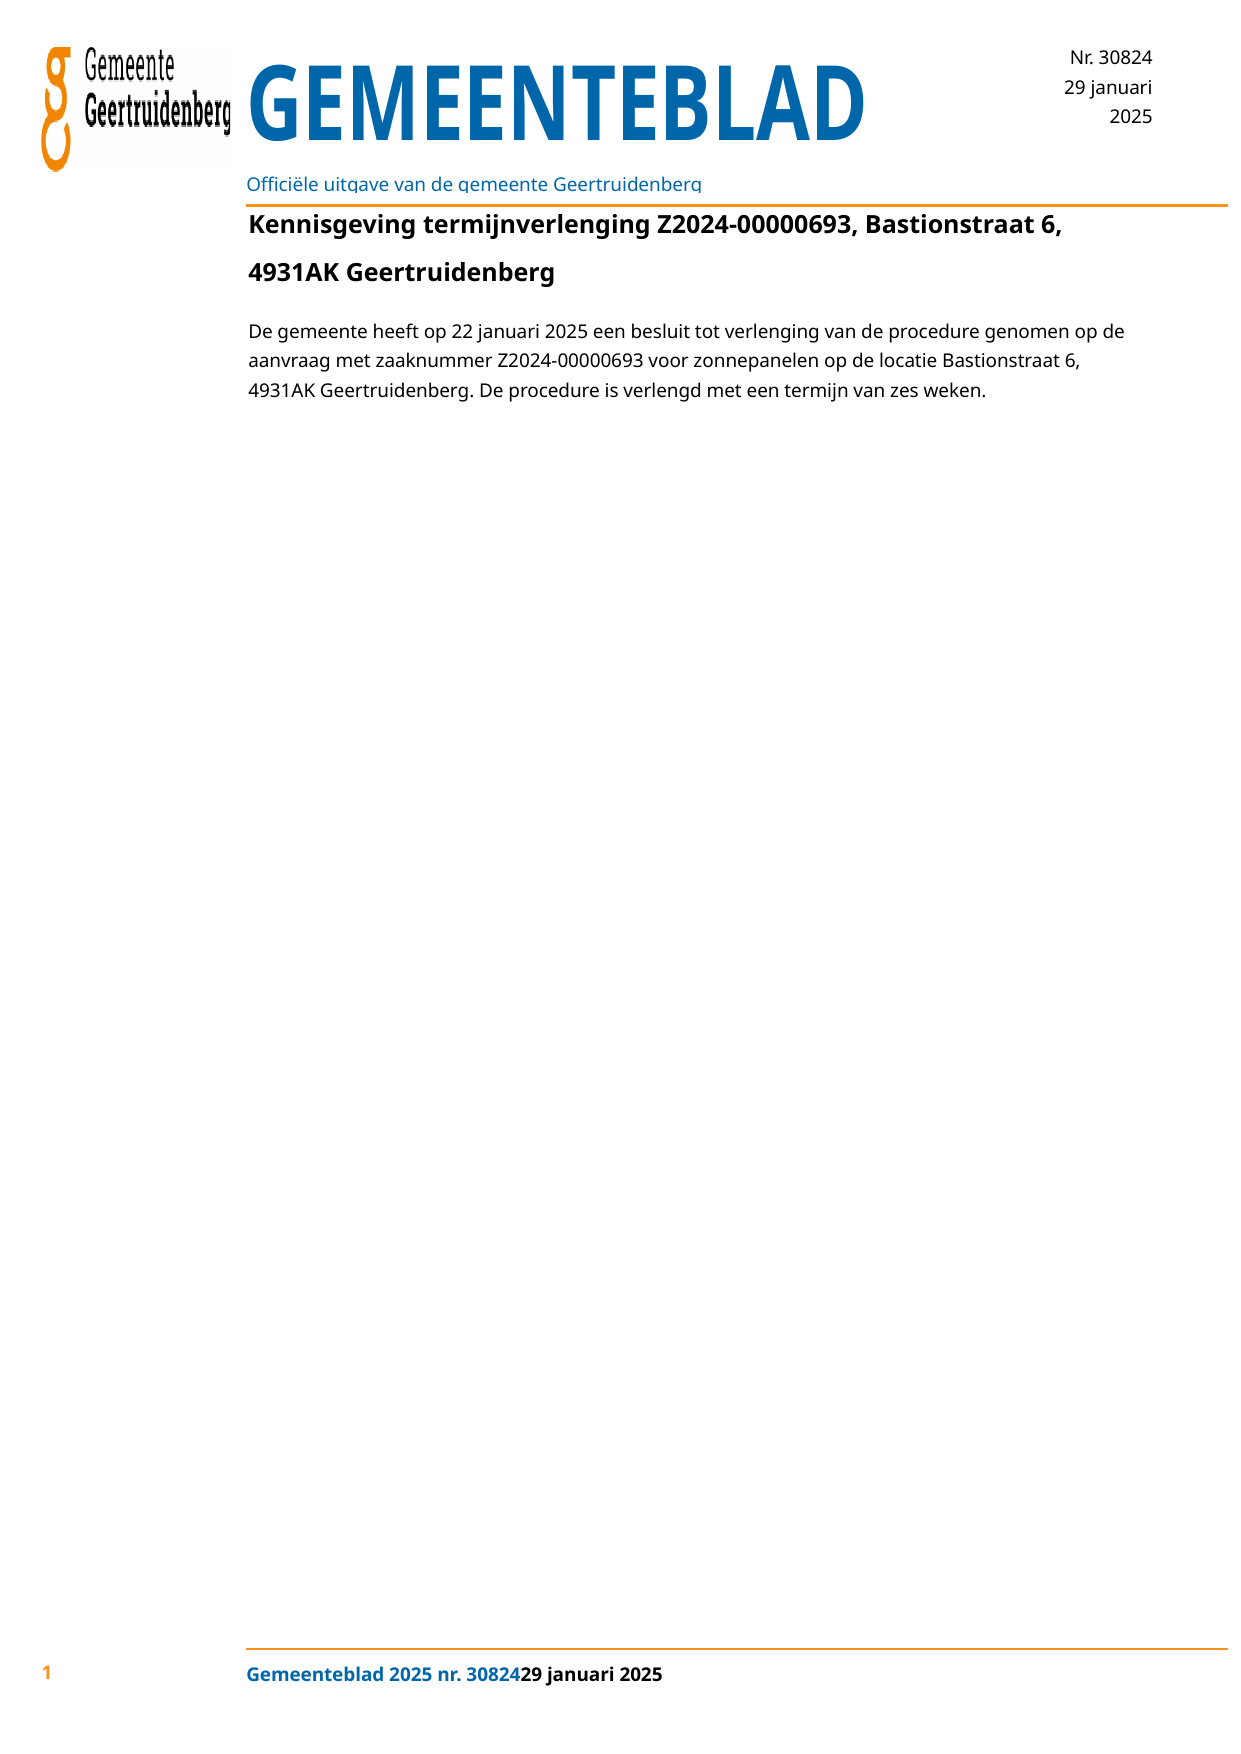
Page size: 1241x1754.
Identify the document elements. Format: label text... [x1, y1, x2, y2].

picture [41, 47, 231, 172]
text Kennisgeving termijnverlenging Z2024-00000693, Bastionstraat 6, 4931AK Geertruidenberg [248, 207, 1152, 288]
text De gemeente heeft op 22 januari 2025 een besluit tot verlenging van de procedure genomen op de aanvraag met zaaknummer Z2024-00000693 voor zonnepanelen op de locatie Bastionstraat 6, 4931AK Geertruidenberg. De procedure is verlengd met een termijn van zes weken. [248, 318, 1152, 403]
